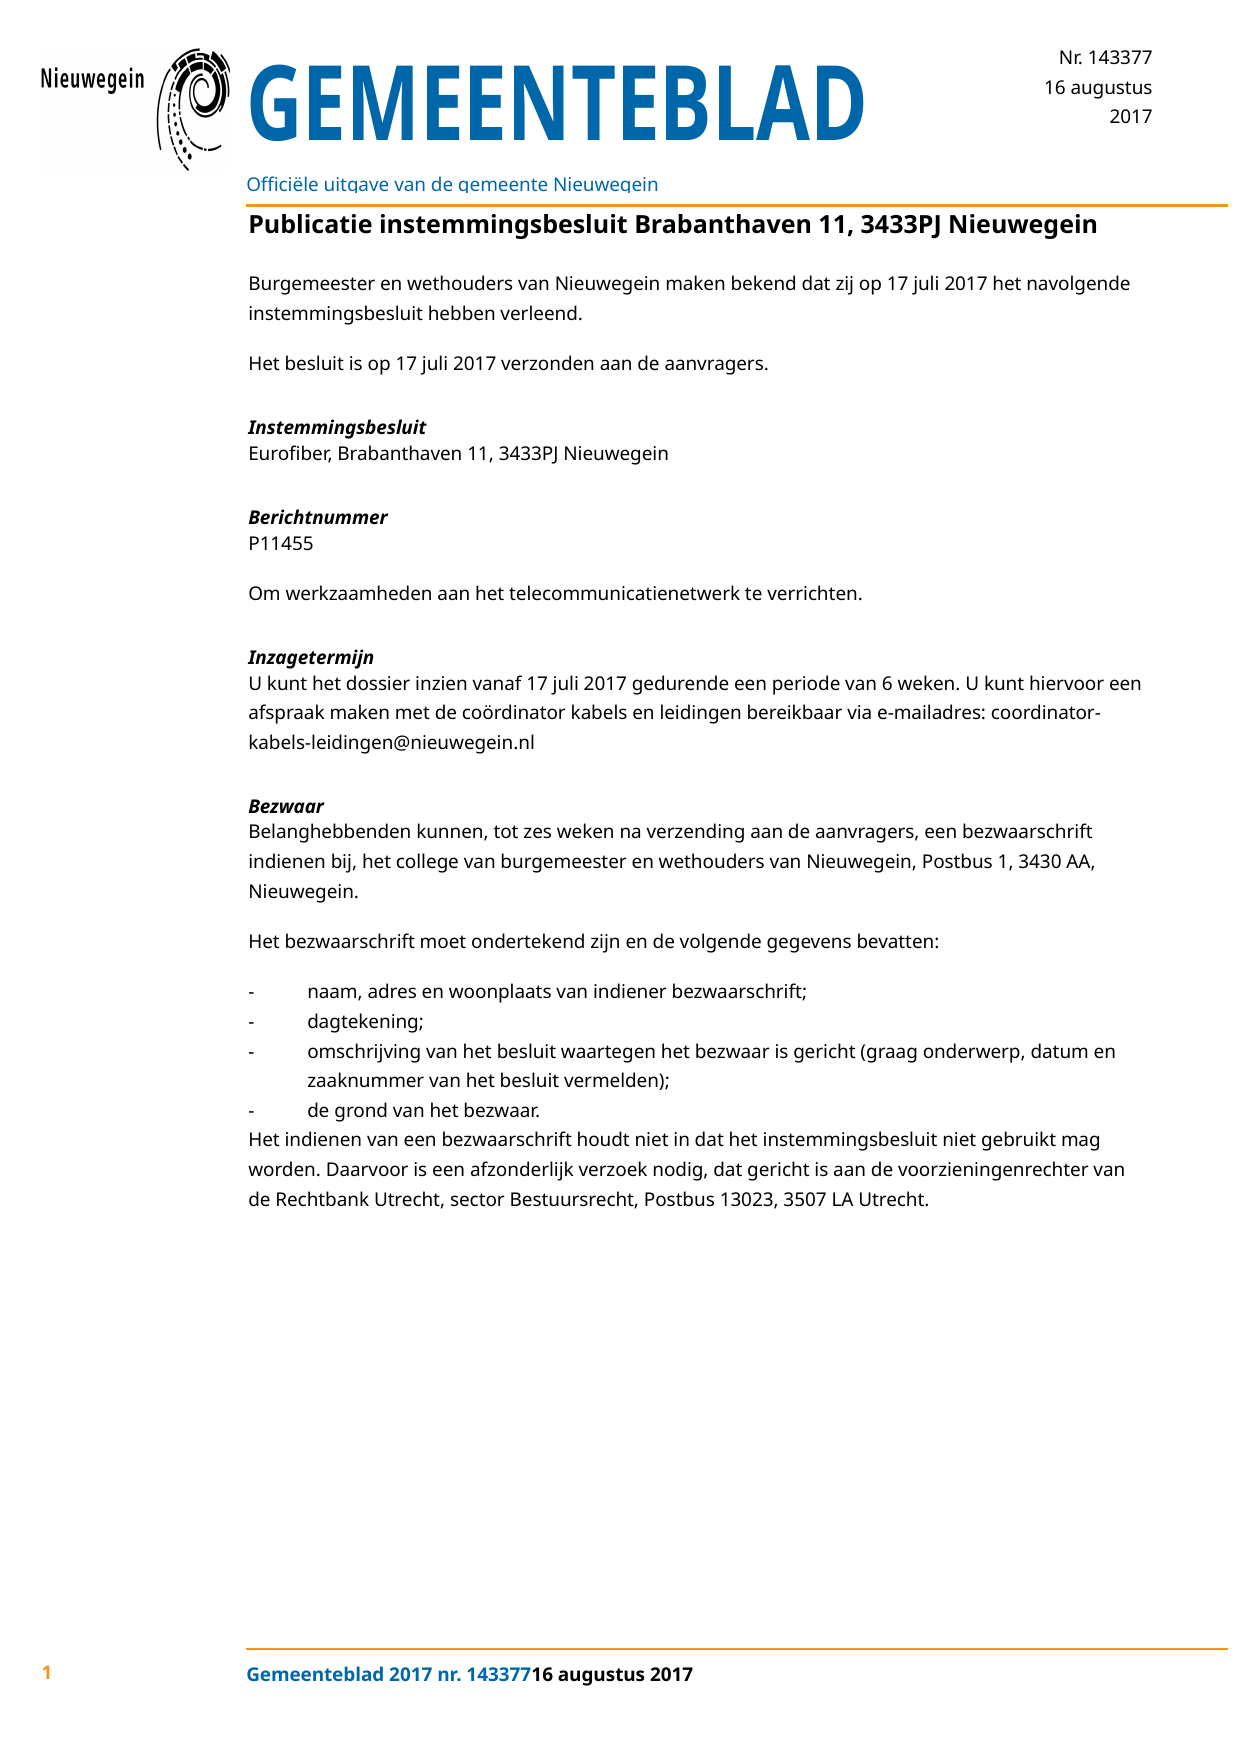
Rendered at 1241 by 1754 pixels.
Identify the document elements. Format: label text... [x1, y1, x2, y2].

text Inzagetermijn [248, 644, 1152, 670]
text Instemmingsbesluit [248, 414, 1152, 440]
list omschrijving van het besluit waartegen het bezwaar is gericht (graag onderwerp, datum en zaaknummer van het besluit vermelden); [248, 1038, 1152, 1093]
text Eurofiber, Brabanthaven 11, 3433PJ Nieuwegein [248, 440, 1152, 466]
text Het besluit is op 17 juli 2017 verzonden aan de aanvragers. [248, 350, 1152, 376]
text Om werkzaamheden aan het telecommunicatienetwerk te verrichten. [248, 580, 1152, 606]
text Berichtnummer [248, 504, 1152, 530]
list naam, adres en woonplaats van indiener bezwaarschrift; [248, 979, 1152, 1004]
text U kunt het dossier inzien vanaf 17 juli 2017 gedurende een periode van 6 weken. U kunt hiervoor een afspraak maken met de coördinator kabels en leidingen bereikbaar via e-mailadres: coordinator-kabels-leidingen@nieuwegein.nl [248, 670, 1152, 755]
text P11455 [248, 530, 1152, 555]
list dagtekening; [248, 1008, 1152, 1034]
text Burgemeester en wethouders van Nieuwegein maken bekend dat zij op 17 juli 2017 het navolgende instemmingsbesluit hebben verleend. [248, 270, 1152, 326]
text Het bezwaarschrift moet ondertekend zijn en de volgende gegevens bevatten: [248, 928, 1152, 954]
text Bezwaar [248, 793, 1152, 819]
text Het indienen van een bezwaarschrift houdt niet in dat het instemmingsbesluit niet gebruikt mag worden. Daarvoor is een afzonderlijk verzoek nodig, dat gericht is aan de voorzieningenrechter van de Rechtbank Utrecht, sector Bestuursrecht, Postbus 13023, 3507 LA Utrecht. [248, 1127, 1152, 1211]
text Belanghebbenden kunnen, tot zes weken na verzending aan de aanvragers, een bezwaarschrift indienen bij, het college van burgemeester en wethouders van Nieuwegein, Postbus 1, 3430 AA, Nieuwegein. [248, 819, 1152, 903]
picture [41, 47, 231, 172]
text Publicatie instemmingsbesluit Brabanthaven 11, 3433PJ Nieuwegein [248, 207, 1152, 241]
list de grond van het bezwaar. [248, 1097, 1152, 1123]
